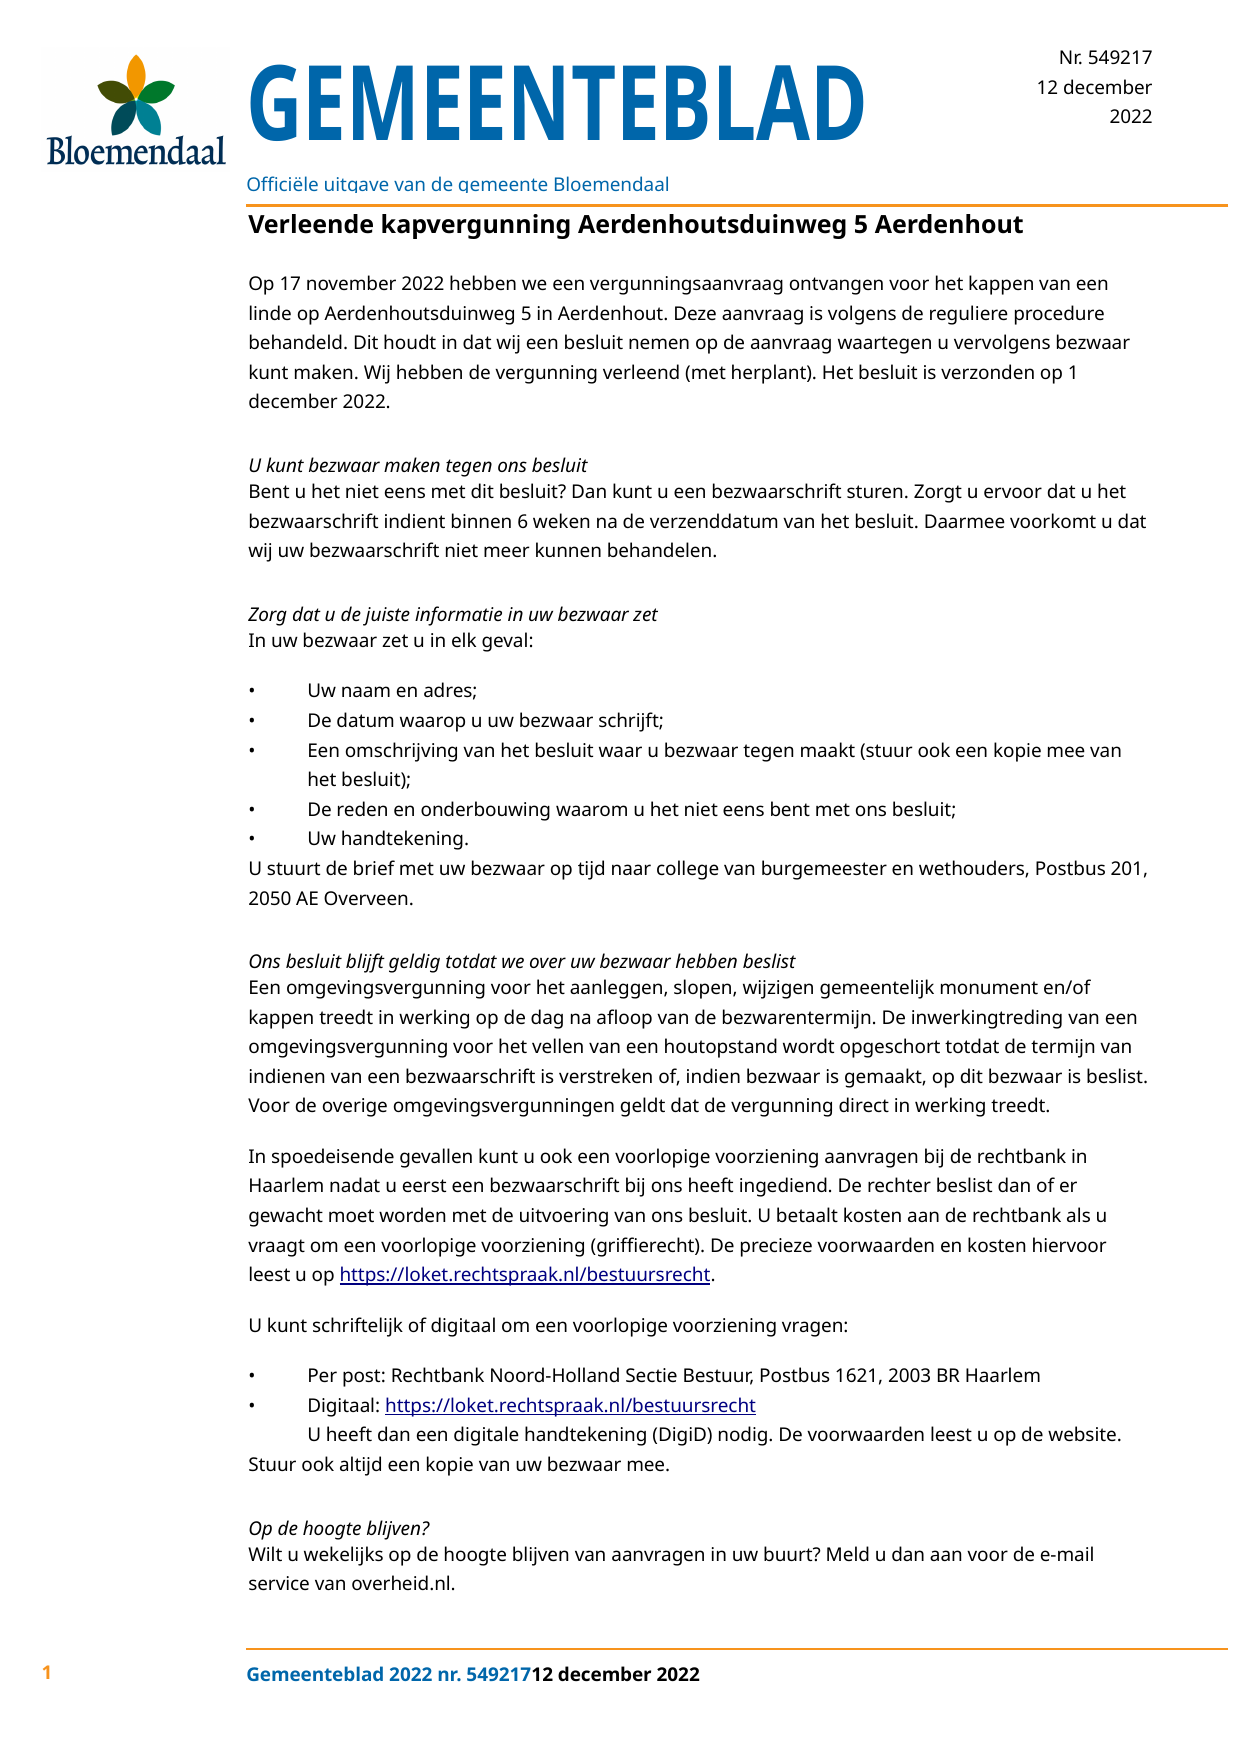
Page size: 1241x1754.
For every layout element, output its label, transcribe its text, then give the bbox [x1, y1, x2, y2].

list Per post: Rechtbank Noord-Holland Sectie Bestuur, Postbus 1621, 2003 BR Haarlem [248, 1362, 1152, 1388]
list Een omschrijving van het besluit waar u bezwaar tegen maakt (stuur ook een kopie mee van het besluit); [248, 737, 1152, 792]
text In spoedeisende gevallen kunt u ook een voorlopige voorziening aanvragen bij de rechtbank in Haarlem nadat u eerst een bezwaarschrift bij ons heeft ingediend. De rechter beslist dan of er gewacht moet worden met de uitvoering van ons besluit. U betaalt kosten aan de rechtbank als u vraagt om een voorlopige voorziening (griffierecht). De precieze voorwaarden en kosten hiervoor leest u op https://loket.rechtspraak.nl/bestuursrecht. [248, 1143, 1152, 1287]
text Een omgevingsvergunning voor het aanleggen, slopen, wijzigen gemeentelijk monument en/of kappen treedt in werking op de dag na afloop van de bezwarentermijn. De inwerkingtreding van een omgevingsvergunning voor het vellen van een houtopstand wordt opgeschort totdat de termijn van indienen van een bezwaarschrift is verstreken of, indien bezwaar is gemaakt, op dit bezwaar is beslist. Voor de overige omgevingsvergunningen geldt dat de vergunning direct in werking treedt. [248, 974, 1152, 1118]
text Wilt u wekelijks op de hoogte blijven van aanvragen in uw buurt? Meld u dan aan voor de e-mail service van overheid.nl. [248, 1541, 1152, 1596]
text Stuur ook altijd een kopie van uw bezwaar mee. [248, 1451, 1152, 1477]
list Uw naam en adres; [248, 678, 1152, 703]
list Uw handtekening. [248, 826, 1152, 851]
text U stuurt de brief met uw bezwaar op tijd naar college van burgemeester en wethouders, Postbus 201, 2050 AE Overveen. [248, 855, 1152, 910]
text U kunt bezwaar maken tegen ons besluit [248, 453, 1152, 478]
text Ons besluit blijft geldig totdat we over uw bezwaar hebben beslist [248, 949, 1152, 974]
text U kunt schriftelijk of digitaal om een voorlopige voorziening vragen: [248, 1312, 1152, 1338]
text In uw bezwaar zet u in elk geval: [248, 627, 1152, 653]
list De datum waarop u uw bezwaar schrijft; [248, 707, 1152, 733]
text Zorg dat u de juiste informatie in uw bezwaar zet [248, 601, 1152, 627]
list De reden en onderbouwing waarom u het niet eens bent met ons besluit; [248, 796, 1152, 822]
list Digitaal: https://loket.rechtspraak.nl/bestuursrecht [248, 1392, 1152, 1418]
picture [41, 47, 231, 172]
text Verleende kapvergunning Aerdenhoutsduinweg 5 Aerdenhout [248, 207, 1152, 241]
text Op 17 november 2022 hebben we een vergunningsaanvraag ontvangen voor het kappen van een linde op Aerdenhoutsduinweg 5 in Aerdenhout. Deze aanvraag is volgens de reguliere procedure behandeld. Dit houdt in dat wij een besluit nemen op de aanvraag waartegen u vervolgens bezwaar kunt maken. Wij hebben de vergunning verleend (met herplant). Het besluit is verzonden op 1 december 2022. [248, 270, 1152, 414]
text Bent u het niet eens met dit besluit? Dan kunt u een bezwaarschrift sturen. Zorgt u ervoor dat u het bezwaarschrift indient binnen 6 weken na de verzenddatum van het besluit. Daarmee voorkomt u dat wij uw bezwaarschrift niet meer kunnen behandelen. [248, 478, 1152, 563]
list U heeft dan een digitale handtekening (DigiD) nodig. De voorwaarden leest u op de website. [248, 1421, 1152, 1447]
text Op de hoogte blijven? [248, 1515, 1152, 1541]
